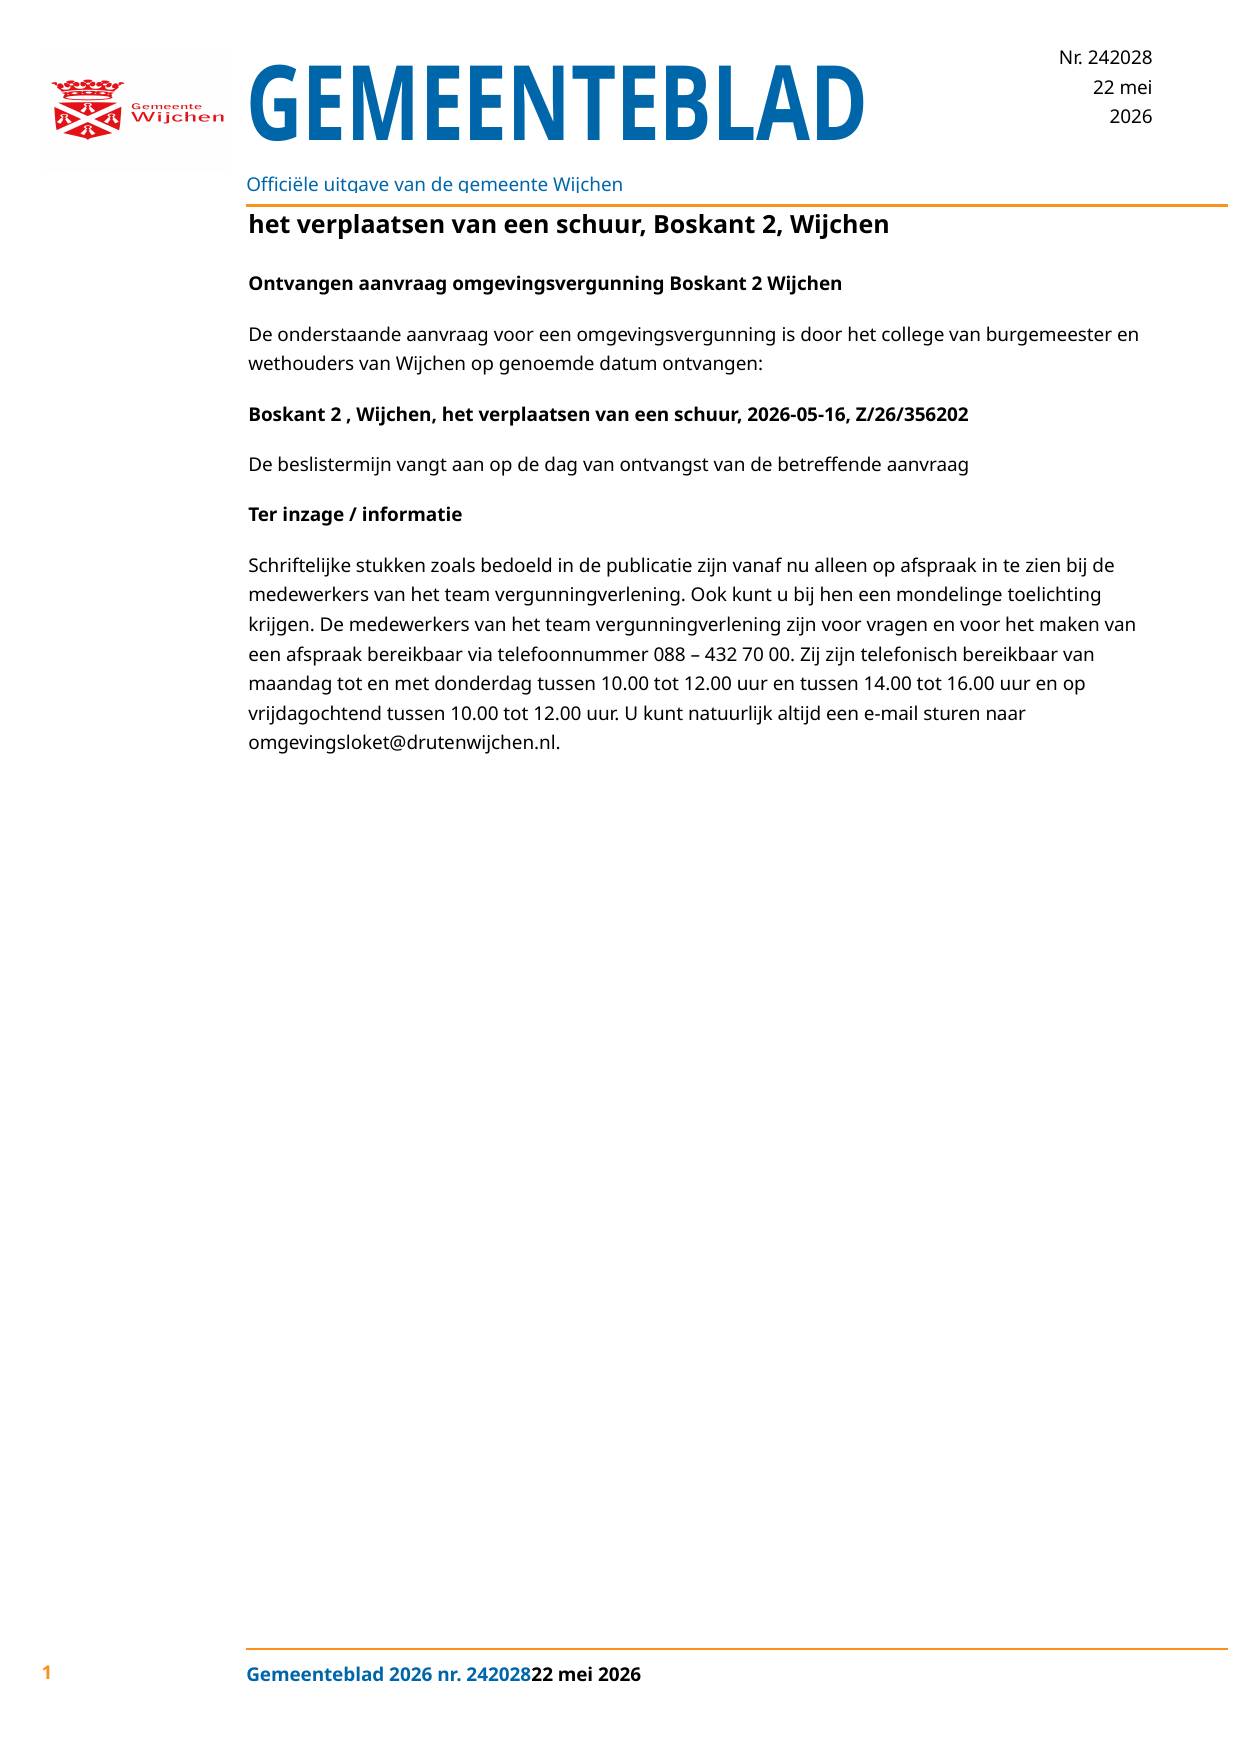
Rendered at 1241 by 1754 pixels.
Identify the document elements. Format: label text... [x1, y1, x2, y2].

text het verplaatsen van een schuur, Boskant 2, Wijchen [248, 207, 1152, 241]
text Boskant 2 , Wijchen, het verplaatsen van een schuur, 2026-05-16, Z/26/356202 [248, 401, 1152, 426]
picture [41, 47, 231, 172]
text Ter inzage / informatie [248, 502, 1152, 527]
text De beslistermijn vangt aan op de dag van ontvangst van de betreffende aanvraag [248, 451, 1152, 477]
text Ontvangen aanvraag omgevingsvergunning Boskant 2 Wijchen [248, 270, 1152, 296]
text De onderstaande aanvraag voor een omgevingsvergunning is door het college van burgemeester en wethouders van Wijchen op genoemde datum ontvangen: [248, 321, 1152, 376]
text Schriftelijke stukken zoals bedoeld in de publicatie zijn vanaf nu alleen op afspraak in te zien bij de medewerkers van het team vergunningverlening. Ook kunt u bij hen een mondelinge toelichting krijgen. De medewerkers van het team vergunningverlening zijn voor vragen en voor het maken van een afspraak bereikbaar via telefoonnummer 088 – 432 70 00. Zij zijn telefonisch bereikbaar van maandag tot en met donderdag tussen 10.00 tot 12.00 uur en tussen 14.00 tot 16.00 uur en op vrijdagochtend tussen 10.00 tot 12.00 uur. U kunt natuurlijk altijd een e-mail sturen naar omgevingsloket@drutenwijchen.nl. [248, 552, 1152, 755]
